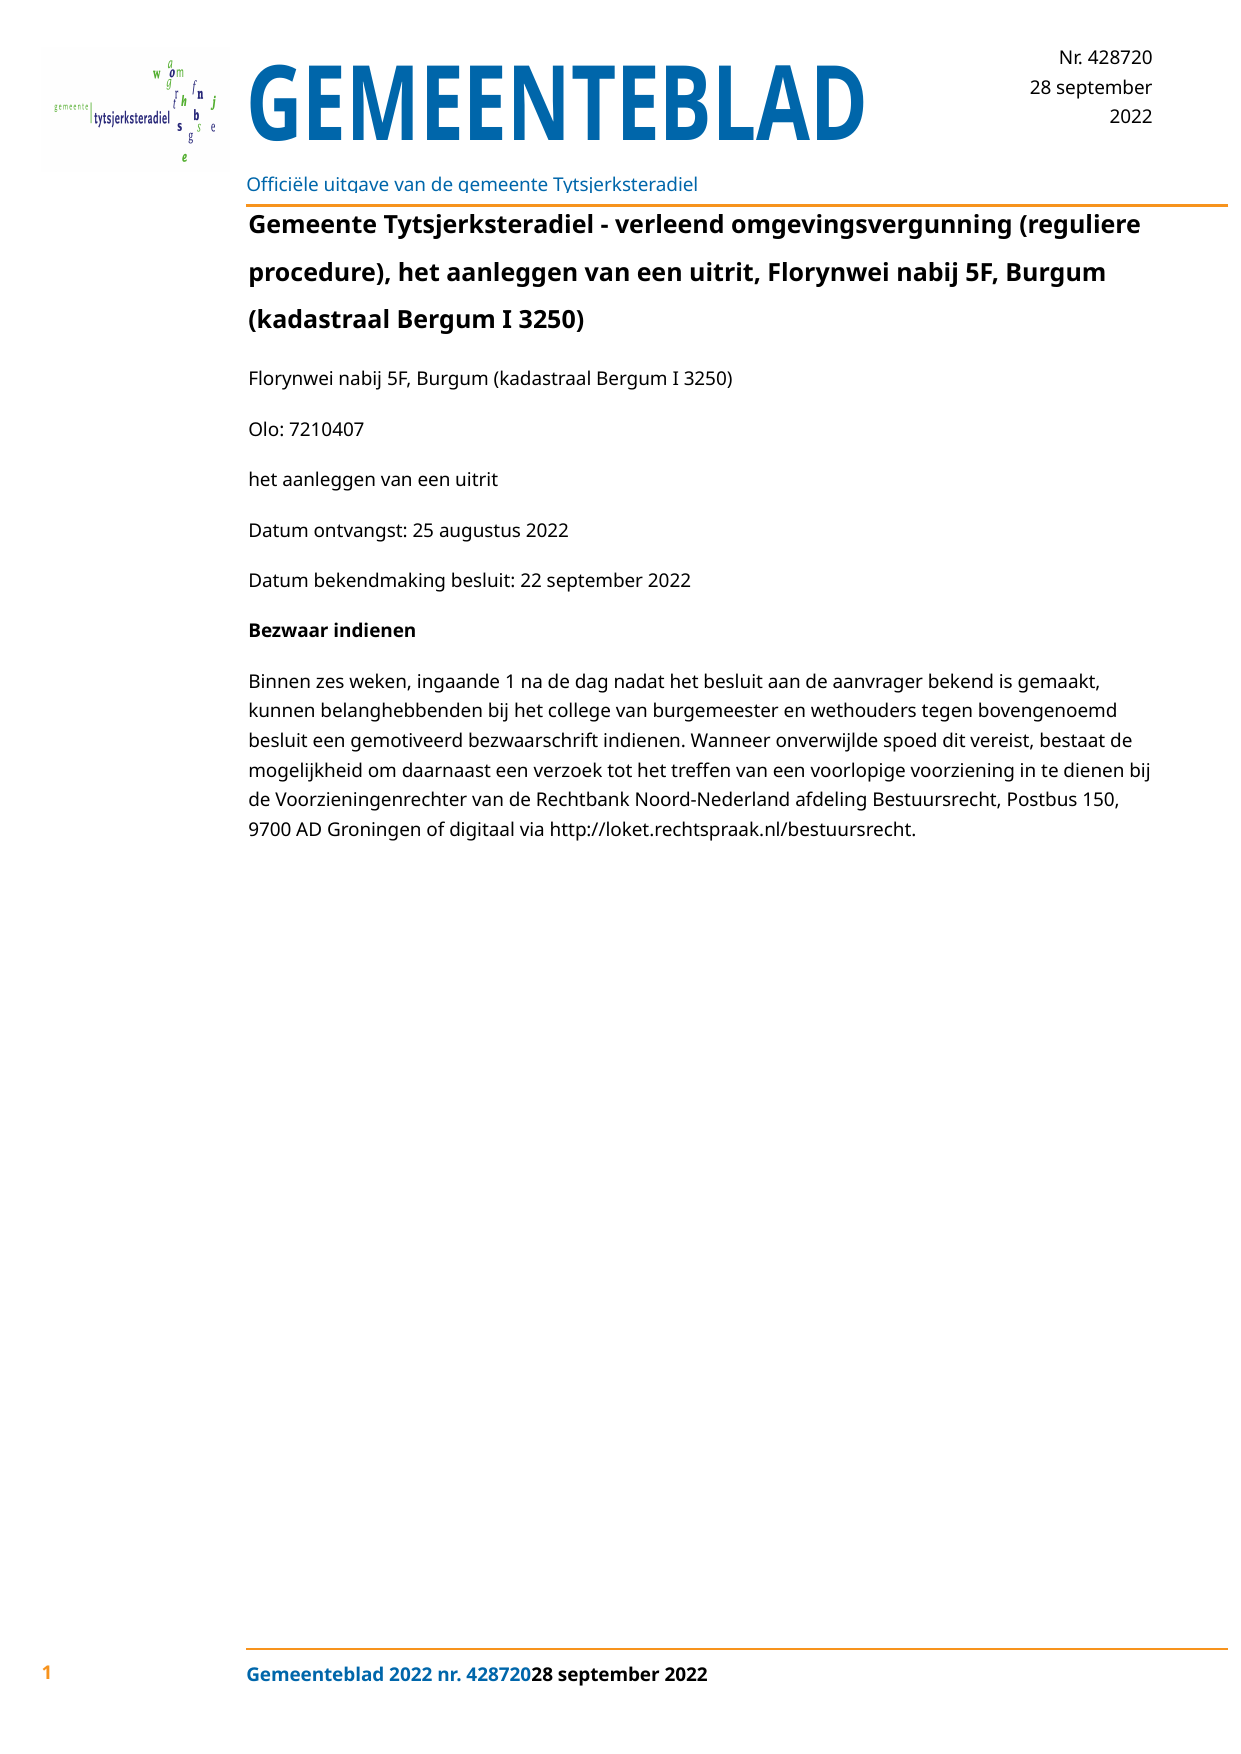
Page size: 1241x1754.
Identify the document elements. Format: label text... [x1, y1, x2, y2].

picture [41, 47, 231, 172]
text Bezwaar indienen [248, 618, 1152, 643]
text het aanleggen van een uitrit [248, 466, 1152, 492]
text Gemeente Tytsjerksteradiel - verleend omgevingsvergunning (reguliere procedure), het aanleggen van een uitrit, Florynwei nabij 5F, Burgum (kadastraal Bergum I 3250) [248, 207, 1152, 336]
text Binnen zes weken, ingaande 1 na de dag nadat het besluit aan de aanvrager bekend is gemaakt, kunnen belanghebbenden bij het college van burgemeester en wethouders tegen bovengenoemd besluit een gemotiveerd bezwaarschrift indienen. Wanneer onverwijlde spoed dit vereist, bestaat de mogelijkheid om daarnaast een verzoek tot het treffen van een voorlopige voorziening in te dienen bij de Voorzieningenrechter van de Rechtbank Noord-Nederland afdeling Bestuursrecht, Postbus 150, 9700 AD Groningen of digitaal via http://loket.rechtspraak.nl/bestuursrecht. [248, 668, 1152, 842]
text Datum ontvangst: 25 augustus 2022 [248, 517, 1152, 542]
text Olo: 7210407 [248, 416, 1152, 442]
text Florynwei nabij 5F, Burgum (kadastraal Bergum I 3250) [248, 366, 1152, 391]
text Datum bekendmaking besluit: 22 september 2022 [248, 567, 1152, 593]
